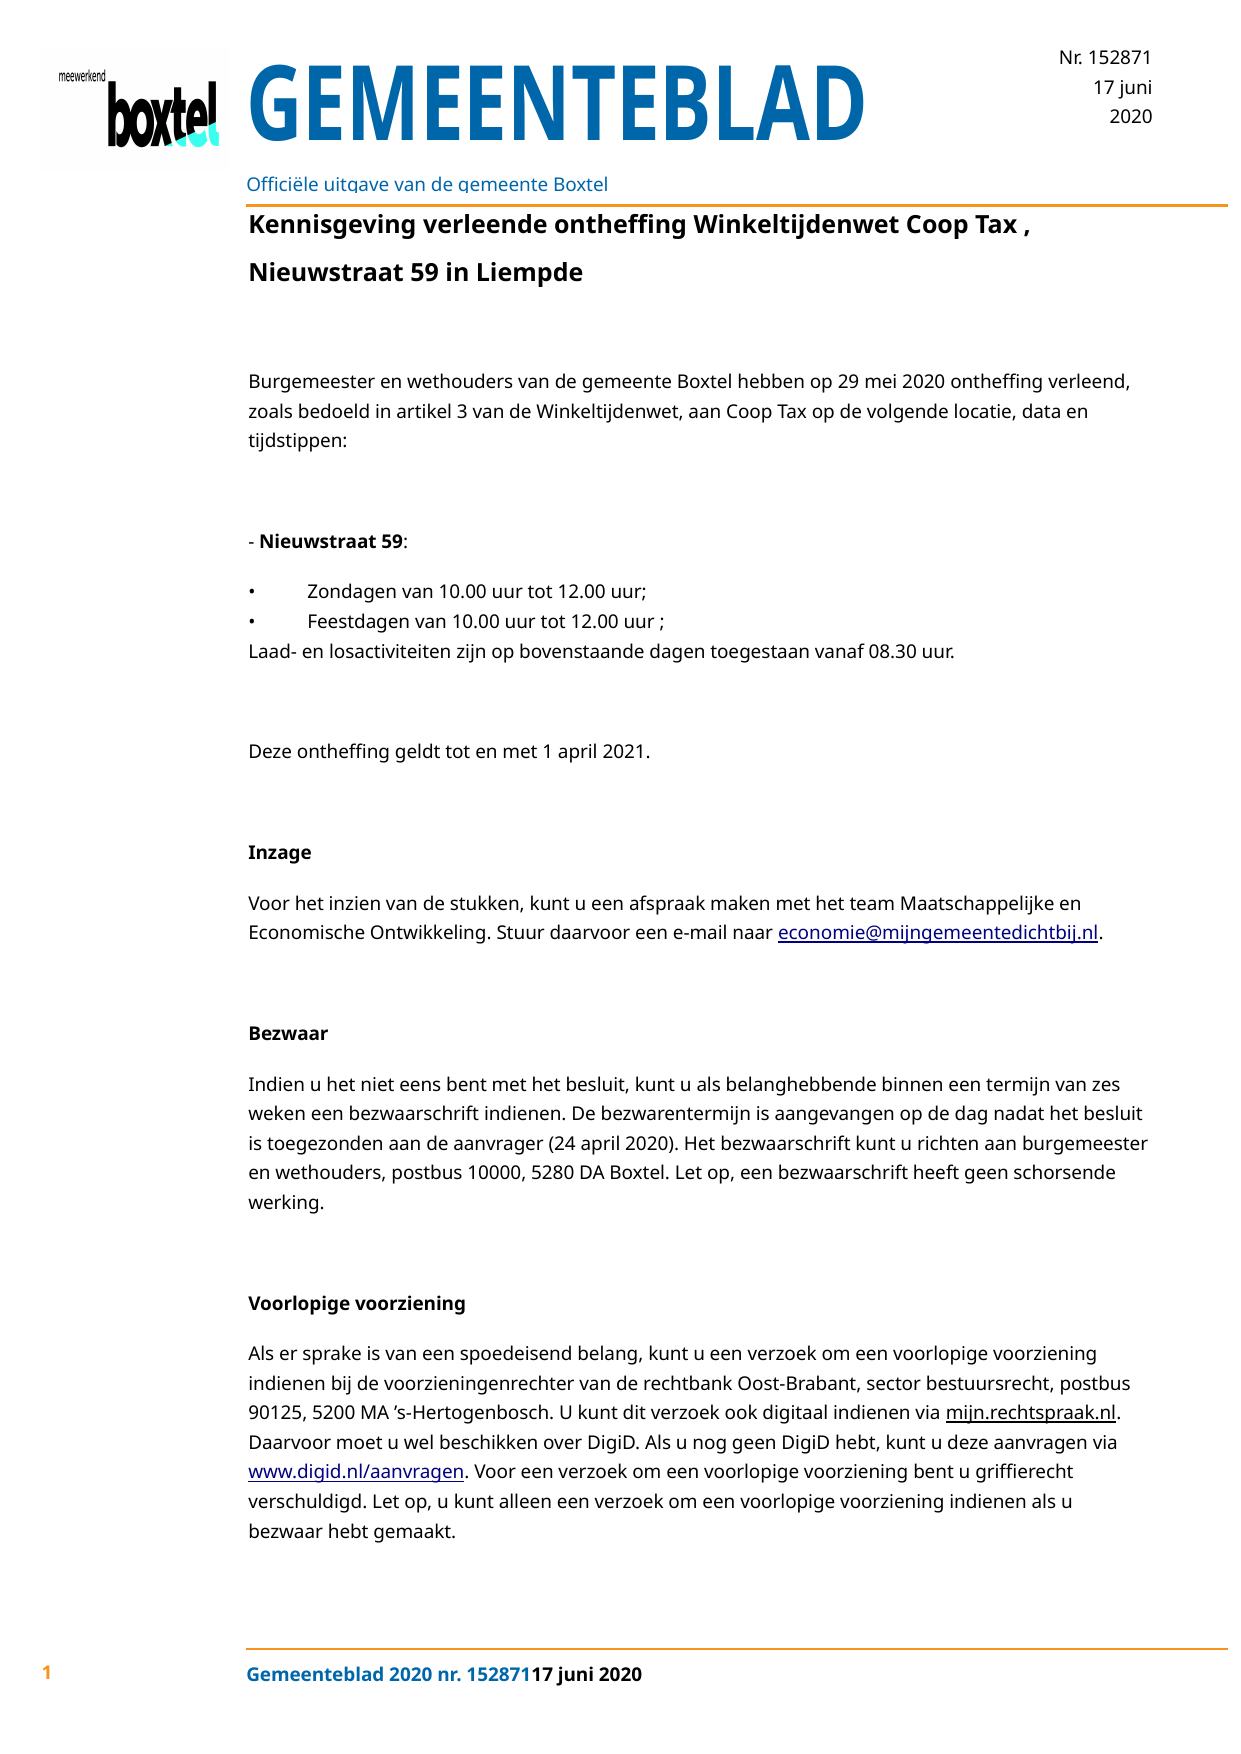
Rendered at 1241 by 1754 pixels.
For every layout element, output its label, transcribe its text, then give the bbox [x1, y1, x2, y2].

list Feestdagen van 10.00 uur tot 12.00 uur ; [248, 608, 1152, 634]
text Inzage [248, 839, 1152, 865]
text Als er sprake is van een spoedeisend belang, kunt u een verzoek om een voorlopige voorziening indienen bij de voorzieningenrechter van de rechtbank Oost-Brabant, sector bestuursrecht, postbus 90125, 5200 MA ’s-Hertogenbosch. U kunt dit verzoek ook digitaal indienen via mijn.rechtspraak.nl. Daarvoor moet u wel beschikken over DigiD. Als u nog geen DigiD hebt, kunt u deze aanvragen via www.digid.nl/aanvragen. Voor een verzoek om een voorlopige voorziening bent u griffierecht verschuldigd. Let op, u kunt alleen een verzoek om een voorlopige voorziening indienen als u bezwaar hebt gemaakt. [248, 1340, 1152, 1544]
text Voorlopige voorziening [248, 1290, 1152, 1316]
text Bezwaar [248, 1020, 1152, 1046]
text - Nieuwstraat 59: [248, 528, 1152, 554]
picture [41, 47, 231, 172]
text Indien u het niet eens bent met het besluit, kunt u als belanghebbende binnen een termijn van zes weken een bezwaarschrift indienen. De bezwarentermijn is aangevangen op de dag nadat het besluit is toegezonden aan de aanvrager (24 april 2020). Het bezwaarschrift kunt u richten aan burgemeester en wethouders, postbus 10000, 5280 DA Boxtel. Let op, een bezwaarschrift heeft geen schorsende werking. [248, 1071, 1152, 1215]
text Deze ontheffing geldt tot en met 1 april 2021. [248, 739, 1152, 764]
text Burgemeester en wethouders van de gemeente Boxtel hebben op 29 mei 2020 ontheffing verleend, zoals bedoeld in artikel 3 van de Winkeltijdenwet, aan Coop Tax op de volgende locatie, data en tijdstippen: [248, 368, 1152, 453]
text Voor het inzien van de stukken, kunt u een afspraak maken met het team Maatschappelijke en Economische Ontwikkeling. Stuur daarvoor een e-mail naar economie@mijngemeentedichtbij.nl. [248, 890, 1152, 945]
list Zondagen van 10.00 uur tot 12.00 uur; [248, 579, 1152, 604]
text Laad- en losactiviteiten zijn op bovenstaande dagen toegestaan vanaf 08.30 uur. [248, 638, 1152, 664]
text Kennisgeving verleende ontheffing Winkeltijdenwet Coop Tax , Nieuwstraat 59 in Liempde [248, 207, 1152, 288]
